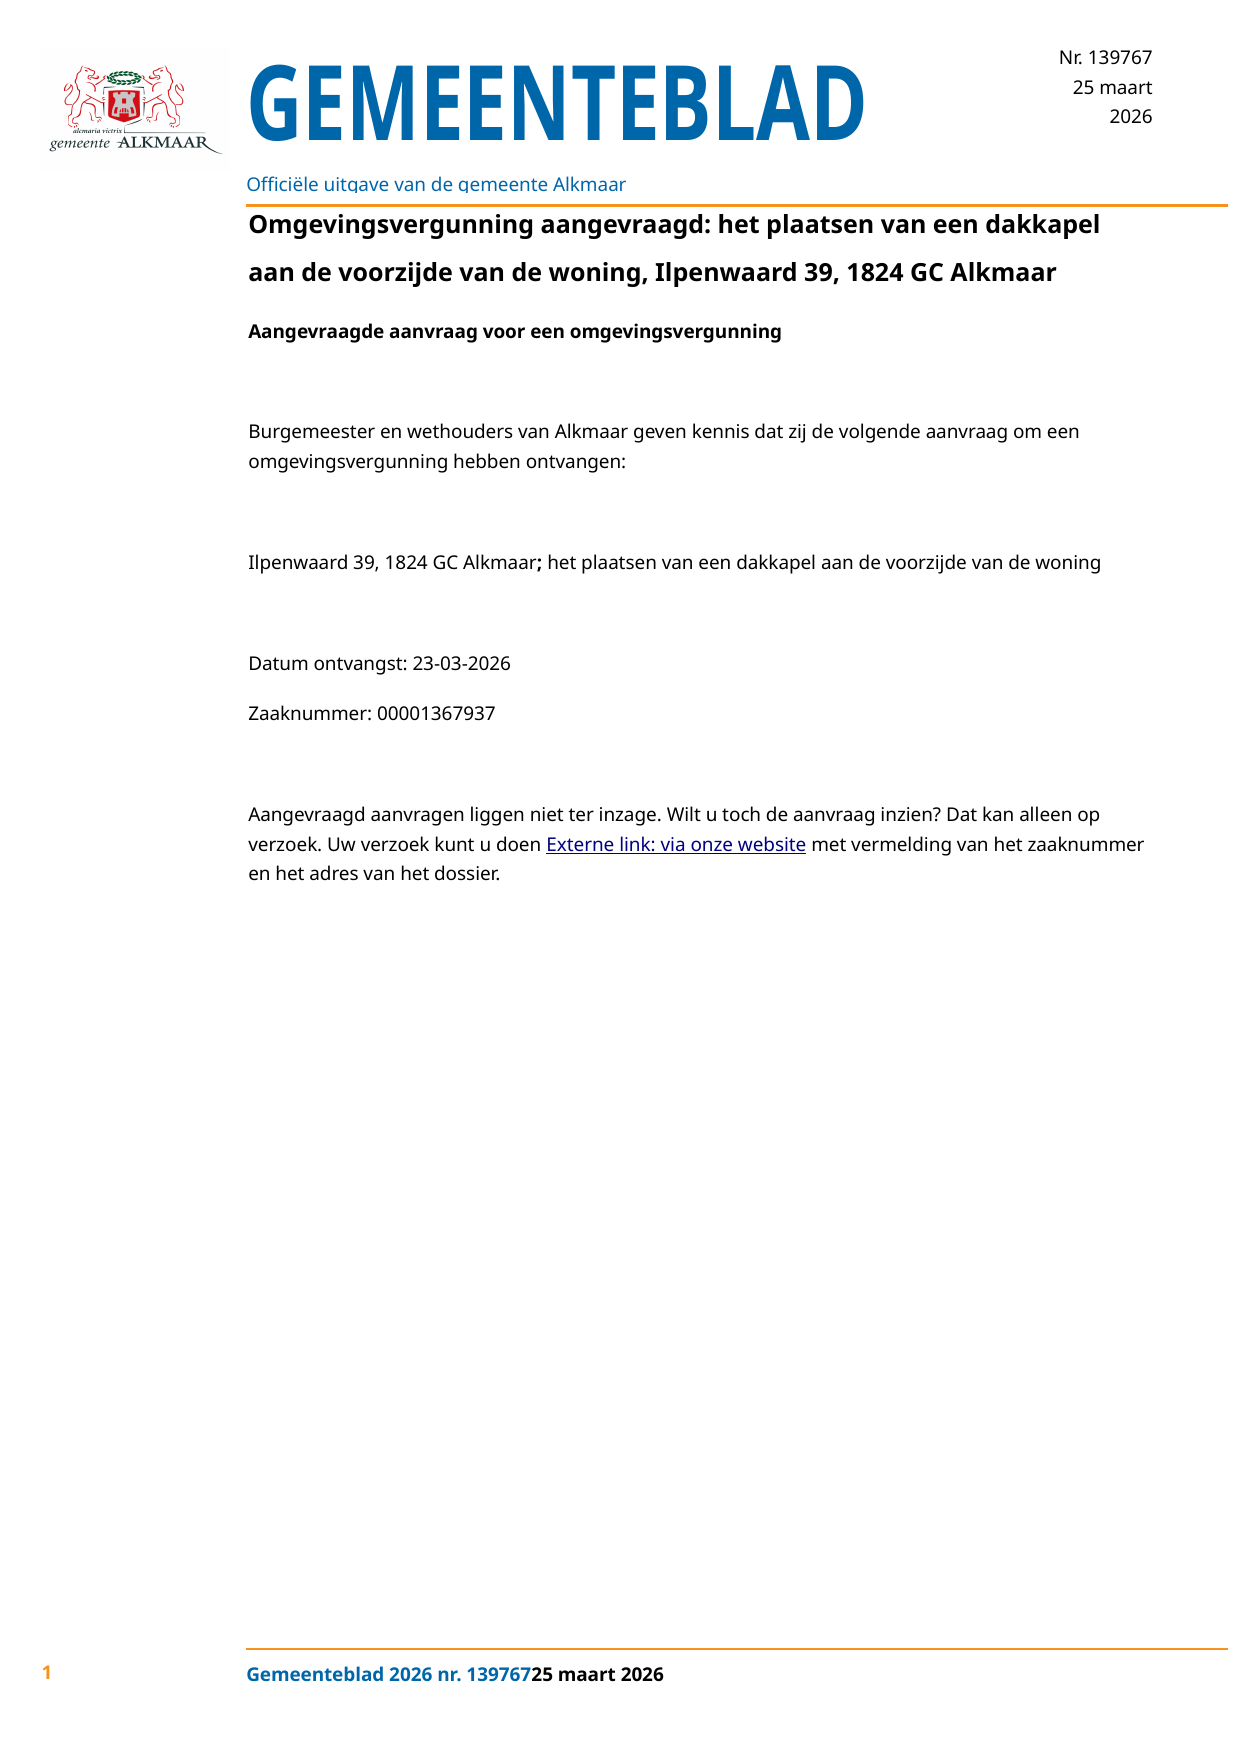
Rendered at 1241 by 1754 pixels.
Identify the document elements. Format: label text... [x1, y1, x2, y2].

text Zaaknummer: 00001367937 [248, 700, 1152, 726]
text Burgemeester en wethouders van Alkmaar geven kennis dat zij de volgende aanvraag om een omgevingsvergunning hebben ontvangen: [248, 419, 1152, 474]
text Datum ontvangst: 23-03-2026 [248, 650, 1152, 676]
text Aangevraagd aanvragen liggen niet ter inzage. Wilt u toch de aanvraag inzien? Dat kan alleen op verzoek. Uw verzoek kunt u doen Externe link: via onze website met vermelding van het zaaknummer en het adres van het dossier. [248, 801, 1152, 886]
text Ilpenwaard 39, 1824 GC Alkmaar; het plaatsen van een dakkapel aan de voorzijde van de woning [248, 549, 1152, 575]
picture [41, 47, 231, 172]
text Omgevingsvergunning aangevraagd: het plaatsen van een dakkapel aan de voorzijde van de woning, Ilpenwaard 39, 1824 GC Alkmaar [248, 207, 1152, 288]
text Aangevraagde aanvraag voor een omgevingsvergunning [248, 318, 1152, 344]
